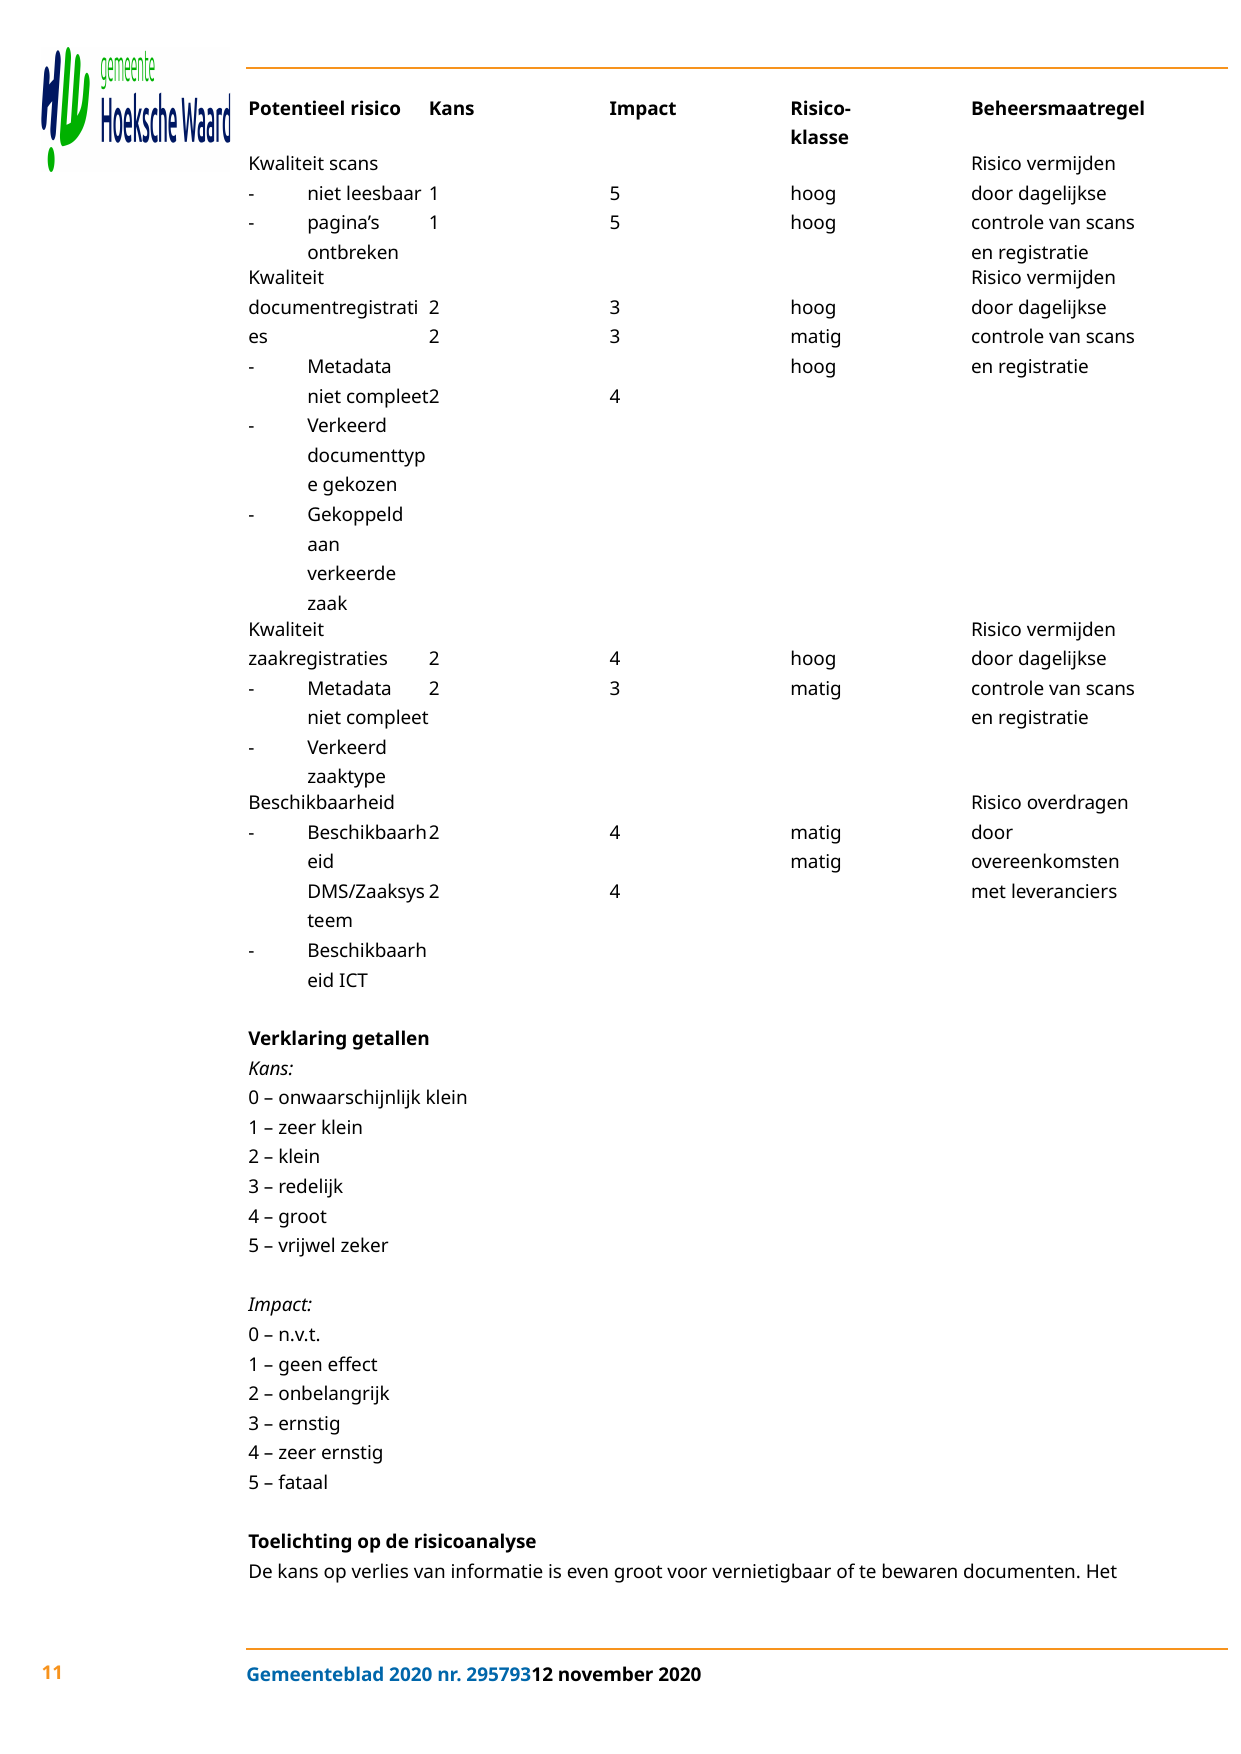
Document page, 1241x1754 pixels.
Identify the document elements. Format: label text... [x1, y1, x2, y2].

table_header Impact [609, 95, 790, 150]
table_cell Kwaliteit zaakregistraties Metadata niet compleet Verkeerd zaaktype [248, 616, 429, 789]
table_header Beheersmaatregel [971, 95, 1152, 150]
table_cell 4 3 [609, 616, 790, 789]
table_cell 2 2 [429, 616, 609, 789]
text 1 – geen effect [248, 1351, 1152, 1377]
table_cell hoog hoog [790, 150, 971, 264]
text 1 – zeer klein [248, 1114, 1152, 1140]
table_cell Risico vermijden door dagelijkse controle van scans en registratie [971, 616, 1152, 789]
text Toelichting op de risicoanalyse [248, 1528, 1152, 1554]
table_cell hoog matig [790, 616, 971, 789]
text De kans op verlies van informatie is even groot voor vernietigbaar of te bewaren documenten. Het [248, 1558, 1152, 1584]
table_cell matig matig [790, 789, 971, 993]
text 4 – groot [248, 1203, 1152, 1229]
table_cell 5 5 [609, 150, 790, 264]
table_cell 2 2 [429, 789, 609, 993]
text 3 – redelijk [248, 1173, 1152, 1199]
text 5 – fataal [248, 1469, 1152, 1495]
text 2 – onbelangrijk [248, 1380, 1152, 1406]
text 4 – zeer ernstig [248, 1439, 1152, 1465]
text 0 – n.v.t. [248, 1321, 1152, 1347]
table_cell hoog matig hoog [790, 265, 971, 616]
table_cell 2 2 2 [429, 265, 609, 616]
table_cell Risico vermijden door dagelijkse controle van scans en registratie [971, 150, 1152, 264]
text 3 – ernstig [248, 1410, 1152, 1436]
text Impact: [248, 1292, 1152, 1317]
table_cell Kwaliteit documentregistraties Metadata niet compleet Verkeerd documenttype gekozen Gekoppeld aan verkeerde zaak [248, 265, 429, 616]
table_header Risico- klasse [790, 95, 971, 150]
table_cell 3 3 4 [609, 265, 790, 616]
table_header Kans [429, 95, 609, 150]
table_cell 4 4 [609, 789, 790, 993]
picture [41, 47, 231, 172]
text 0 – onwaarschijnlijk klein [248, 1084, 1152, 1110]
table_cell Risico vermijden door dagelijkse controle van scans en registratie [971, 265, 1152, 616]
table_cell Beschikbaarheid Beschikbaarheid DMS/Zaaksysteem Beschikbaarheid ICT [248, 789, 429, 993]
table_cell 1 1 [429, 150, 609, 264]
text 5 – vrijwel zeker [248, 1232, 1152, 1258]
text 2 – klein [248, 1144, 1152, 1169]
table_header Potentieel risico [248, 95, 429, 150]
table_cell Kwaliteit scans niet leesbaar pagina’s ontbreken [248, 150, 429, 264]
text Kans: [248, 1055, 1152, 1081]
text Verklaring getallen [248, 1025, 1152, 1051]
table_cell Risico overdragen door overeenkomsten met leveranciers [971, 789, 1152, 993]
